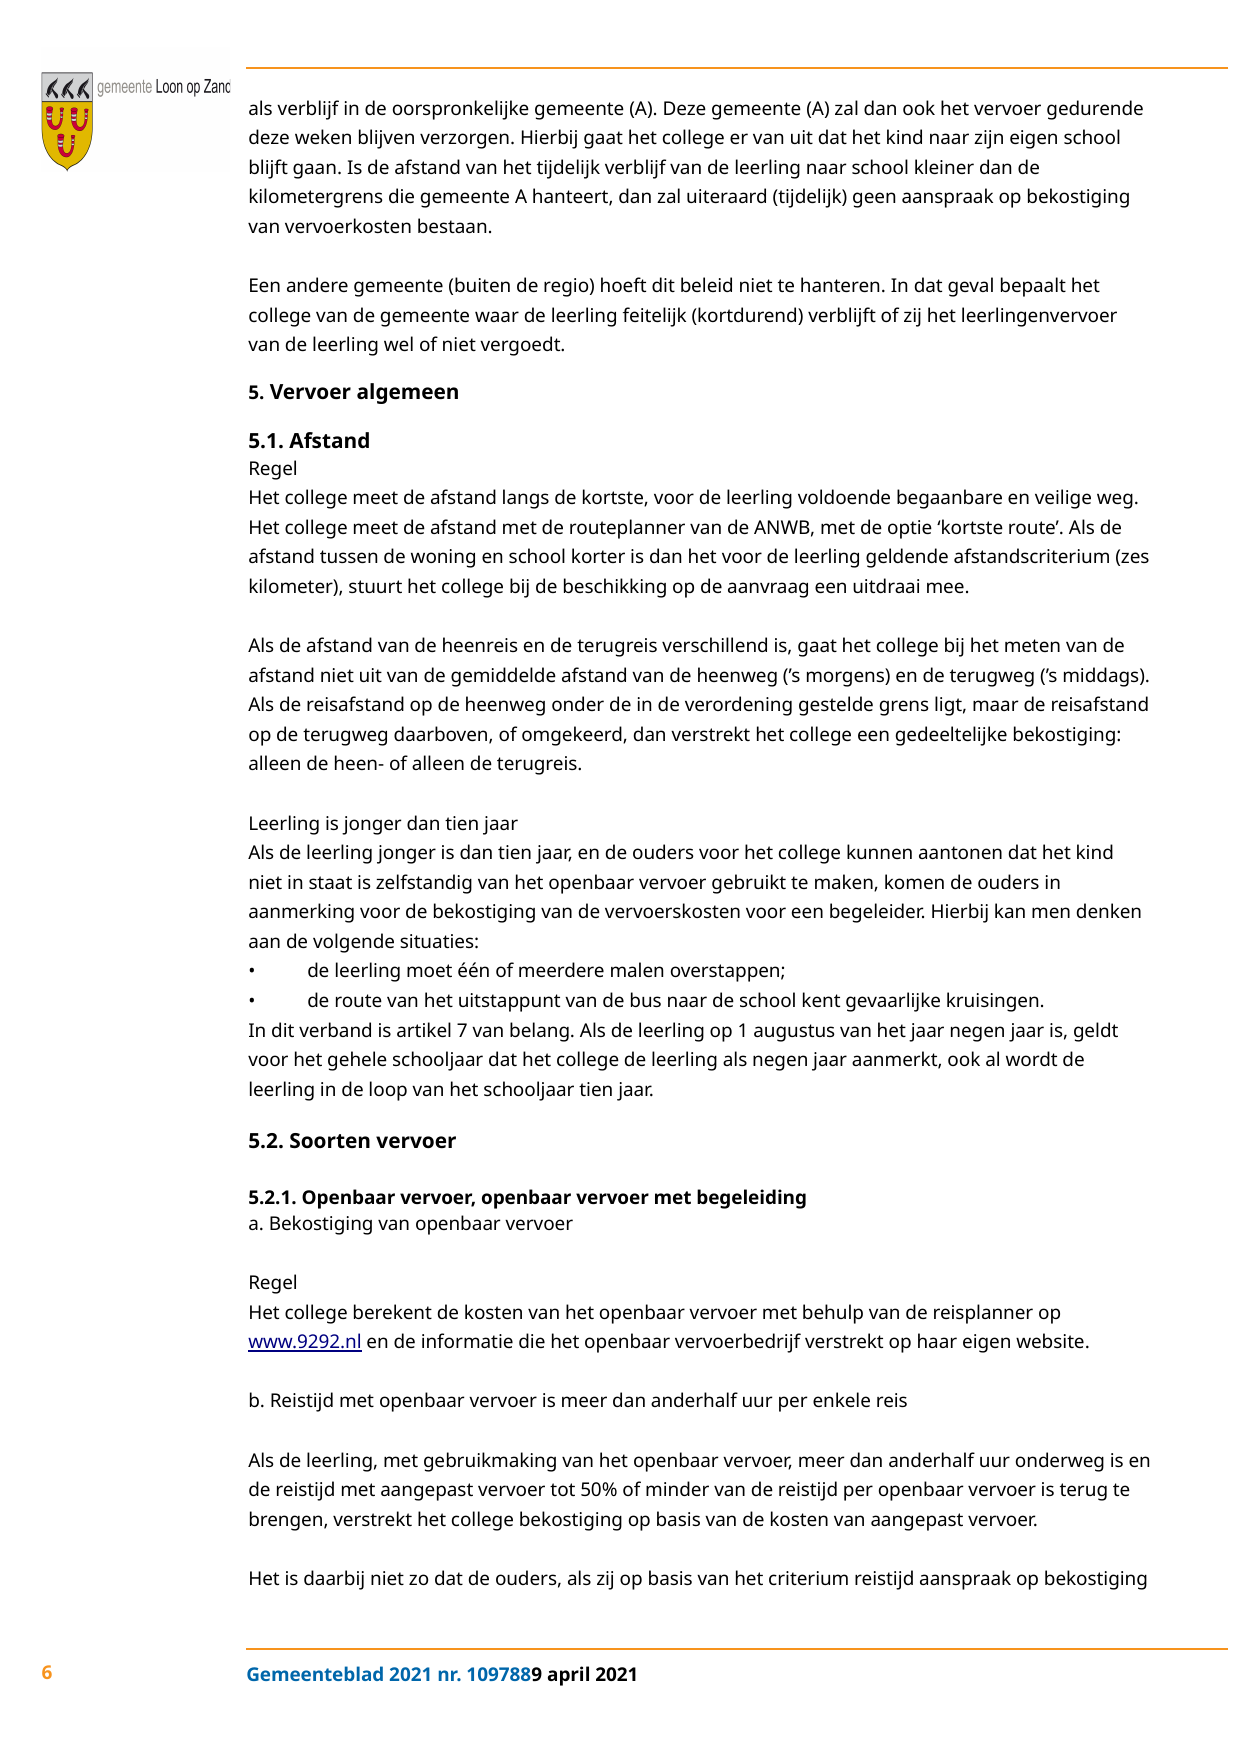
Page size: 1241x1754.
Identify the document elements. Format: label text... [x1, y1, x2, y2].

list de leerling moet één of meerdere malen overstappen; [248, 958, 1152, 983]
text Het college berekent de kosten van het openbaar vervoer met behulp van de reisplanner op www.9292.nl en de informatie die het openbaar vervoerbedrijf verstrekt op haar eigen website. [248, 1299, 1152, 1354]
list de route van het uitstappunt van de bus naar de school kent gevaarlijke kruisingen. [248, 987, 1152, 1013]
text Als de leerling, met gebruikmaking van het openbaar vervoer, meer dan anderhalf uur onderweg is en de reistijd met aangepast vervoer tot 50% of minder van de reistijd per openbaar vervoer is terug te brengen, verstrekt het college bekostiging op basis van de kosten van aangepast vervoer. [248, 1447, 1152, 1532]
picture [41, 47, 231, 172]
text 5.2.1. Openbaar vervoer, openbaar vervoer met begeleiding [248, 1184, 1152, 1210]
text 5.1. Afstand [248, 426, 1152, 455]
text a. Bekostiging van openbaar vervoer [248, 1210, 1152, 1236]
text Als de afstand van de heenreis en de terugreis verschillend is, gaat het college bij het meten van de afstand niet uit van de gemiddelde afstand van de heenweg (’s morgens) en de terugweg (’s middags). Als de reisafstand op de heenweg onder de in de verordening gestelde grens ligt, maar de reisafstand op de terugweg daarboven, of omgekeerd, dan verstrekt het college een gedeeltelijke bekostiging: alleen de heen- of alleen de terugreis. [248, 632, 1152, 776]
text Een andere gemeente (buiten de regio) hoeft dit beleid niet te hanteren. In dat geval bepaalt het college van de gemeente waar de leerling feitelijk (kortdurend) verblijft of zij het leerlingenvervoer van de leerling wel of niet vergoedt. [248, 272, 1152, 357]
text Het is daarbij niet zo dat de ouders, als zij op basis van het criterium reistijd aanspraak op bekostiging [248, 1565, 1152, 1591]
text Leerling is jonger dan tien jaar [248, 810, 1152, 836]
text Regel [248, 455, 1152, 481]
text b. Reistijd met openbaar vervoer is meer dan anderhalf uur per enkele reis [248, 1388, 1152, 1413]
text 5. Vervoer algemeen [248, 377, 1152, 406]
text In dit verband is artikel 7 van belang. Als de leerling op 1 augustus van het jaar negen jaar is, geldt voor het gehele schooljaar dat het college de leerling als negen jaar aanmerkt, ook al wordt de leerling in de loop van het schooljaar tien jaar. [248, 1017, 1152, 1102]
text 5.2. Soorten vervoer [248, 1126, 1152, 1155]
text Het college meet de afstand langs de kortste, voor de leerling voldoende begaanbare en veilige weg. Het college meet de afstand met de routeplanner van de ANWB, met de optie ‘kortste route’. Als de afstand tussen de woning en school korter is dan het voor de leerling geldende afstandscriterium (zes kilometer), stuurt het college bij de beschikking op de aanvraag een uitdraai mee. [248, 484, 1152, 599]
text Als de leerling jonger is dan tien jaar, en de ouders voor het college kunnen aantonen dat het kind niet in staat is zelfstandig van het openbaar vervoer gebruikt te maken, komen de ouders in aanmerking voor de bekostiging van de vervoerskosten voor een begeleider. Hierbij kan men denken aan de volgende situaties: [248, 839, 1152, 954]
text als verblijf in de oorspronkelijke gemeente (A). Deze gemeente (A) zal dan ook het vervoer gedurende deze weken blijven verzorgen. Hierbij gaat het college er van uit dat het kind naar zijn eigen school blijft gaan. Is de afstand van het tijdelijk verblijf van de leerling naar school kleiner dan de kilometergrens die gemeente A hanteert, dan zal uiteraard (tijdelijk) geen aanspraak op bekostiging van vervoerkosten bestaan. [248, 95, 1152, 239]
text Regel [248, 1269, 1152, 1295]
